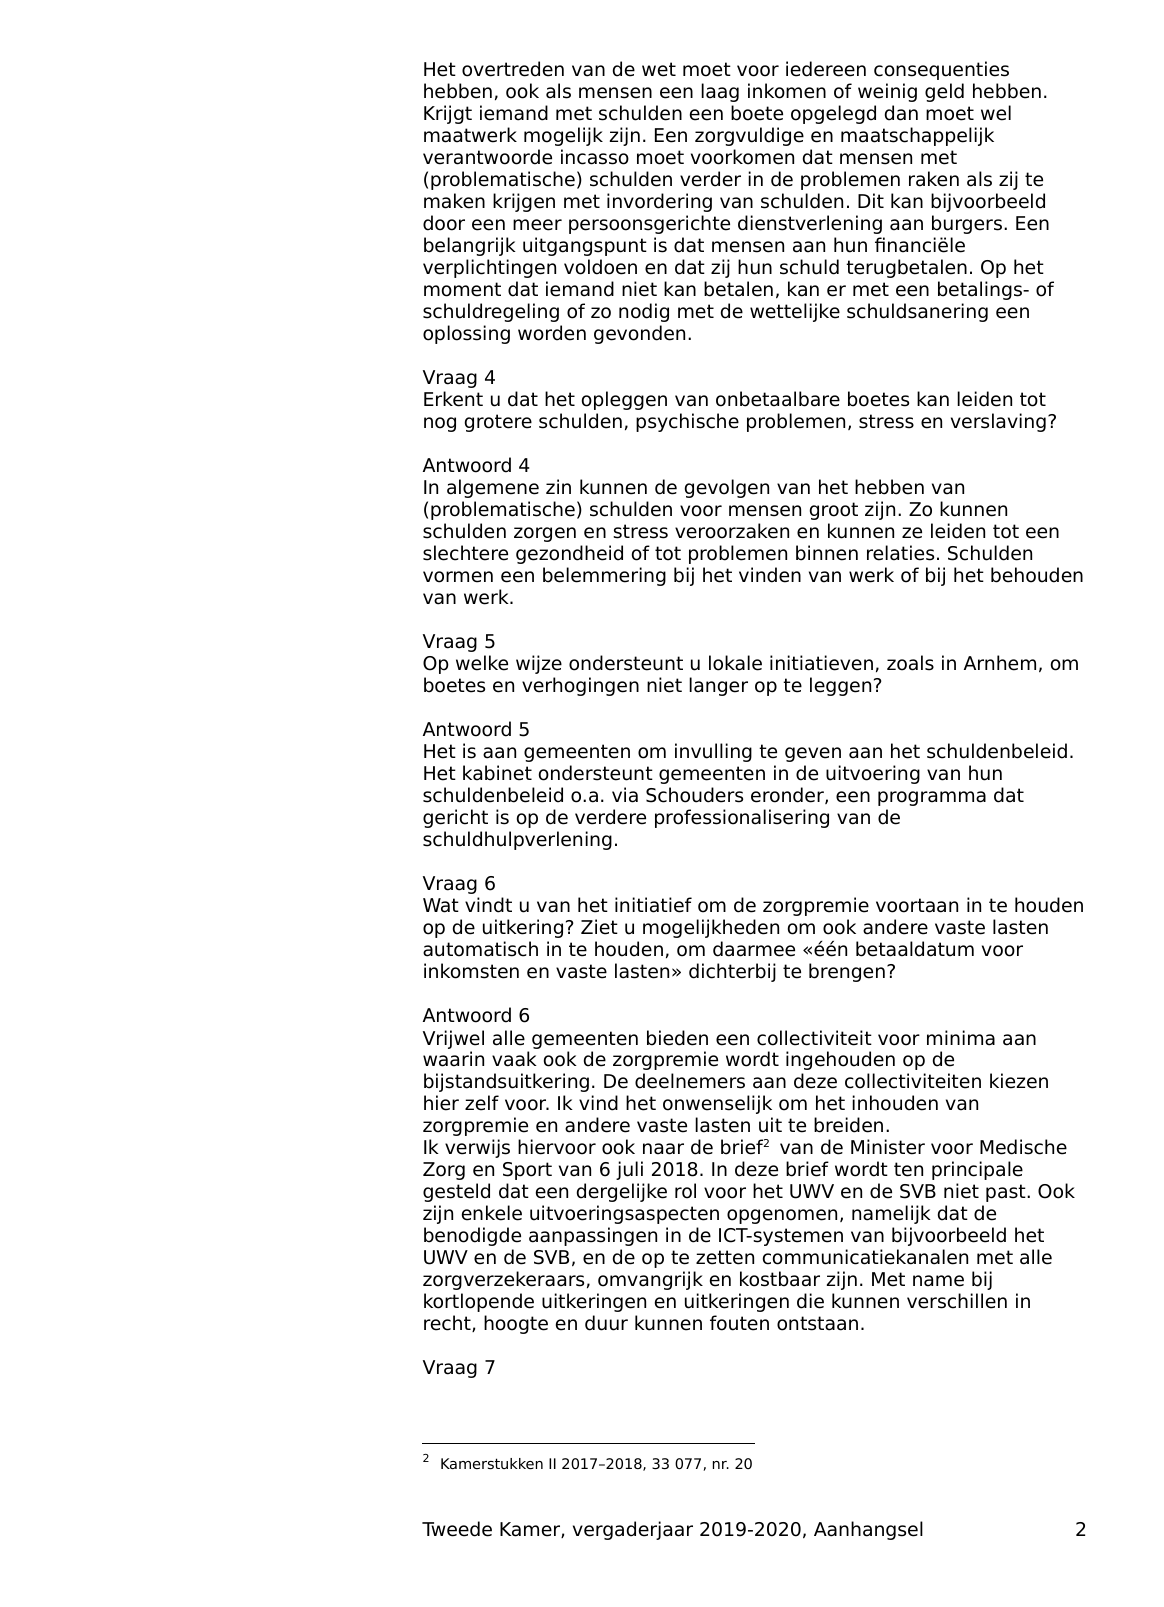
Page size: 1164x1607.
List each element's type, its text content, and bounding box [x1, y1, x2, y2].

text Vrijwel alle gemeenten bieden een collectiviteit voor minima aan waarin vaak ook de zorgpremie wordt ingehouden op de bijstandsuitkering. De deelnemers aan deze collectiviteiten kiezen hier zelf voor. Ik vind het onwenselijk om het inhouden van zorgpremie en andere vaste lasten uit te breiden. [422, 1027, 1087, 1137]
text Antwoord 5 [422, 719, 1087, 741]
text Antwoord 4 [422, 455, 1087, 477]
text Erkent u dat het opleggen van onbetaalbare boetes kan leiden tot nog grotere schulden, psychische problemen, stress en verslaving? [422, 389, 1087, 433]
text Vraag 7 [422, 1357, 1087, 1379]
text Wat vindt u van het initiatief om de zorgpremie voortaan in te houden op de uitkering? Ziet u mogelijkheden om ook andere vaste lasten automatisch in te houden, om daarmee «één betaaldatum voor inkomsten en vaste lasten» dichterbij te brengen? [422, 895, 1087, 983]
text Vraag 5 [422, 631, 1087, 653]
text Het is aan gemeenten om invulling te geven aan het schuldenbeleid. Het kabinet ondersteunt gemeenten in de uitvoering van hun schuldenbeleid o.a. via Schouders eronder, een programma dat gericht is op de verdere professionalisering van de schuldhulpverlening. [422, 741, 1087, 851]
text Kamerstukken II 2017–2018, 33 077, nr. 20 [422, 1452, 1087, 1474]
text In algemene zin kunnen de gevolgen van het hebben van (problematische) schulden voor mensen groot zijn. Zo kunnen schulden zorgen en stress veroorzaken en kunnen ze leiden tot een slechtere gezondheid of tot problemen binnen relaties. Schulden vormen een belemmering bij het vinden van werk of bij het behouden van werk. [422, 477, 1087, 609]
text Ik verwijs hiervoor ook naar de brief van de Minister voor Medische Zorg en Sport van 6 juli 2018. In deze brief wordt ten principale gesteld dat een dergelijke rol voor het UWV en de SVB niet past. Ook zijn enkele uitvoeringsaspecten opgenomen, namelijk dat de benodigde aanpassingen in de ICT-systemen van bijvoorbeeld het UWV en de SVB, en de op te zetten communicatiekanalen met alle zorgverzekeraars, omvangrijk en kostbaar zijn. Met name bij kortlopende uitkeringen en uitkeringen die kunnen verschillen in recht, hoogte en duur kunnen fouten ontstaan. [422, 1137, 1087, 1335]
text Vraag 6 [422, 873, 1087, 895]
text Het overtreden van de wet moet voor iedereen consequenties hebben, ook als mensen een laag inkomen of weinig geld hebben. Krijgt iemand met schulden een boete opgelegd dan moet wel maatwerk mogelijk zijn. Een zorgvuldige en maatschappelijk verantwoorde incasso moet voorkomen dat mensen met (problematische) schulden verder in de problemen raken als zij te maken krijgen met invordering van schulden. Dit kan bijvoorbeeld door een meer persoonsgerichte dienstverlening aan burgers. Een belangrijk uitgangspunt is dat mensen aan hun financiële verplichtingen voldoen en dat zij hun schuld terugbetalen. Op het moment dat iemand niet kan betalen, kan er met een betalings- of schuldregeling of zo nodig met de wettelijke schuldsanering een oplossing worden gevonden. [422, 59, 1087, 345]
text Vraag 4 [422, 367, 1087, 389]
text Antwoord 6 [422, 1005, 1087, 1027]
text Op welke wijze ondersteunt u lokale initiatieven, zoals in Arnhem, om boetes en verhogingen niet langer op te leggen? [422, 653, 1087, 697]
